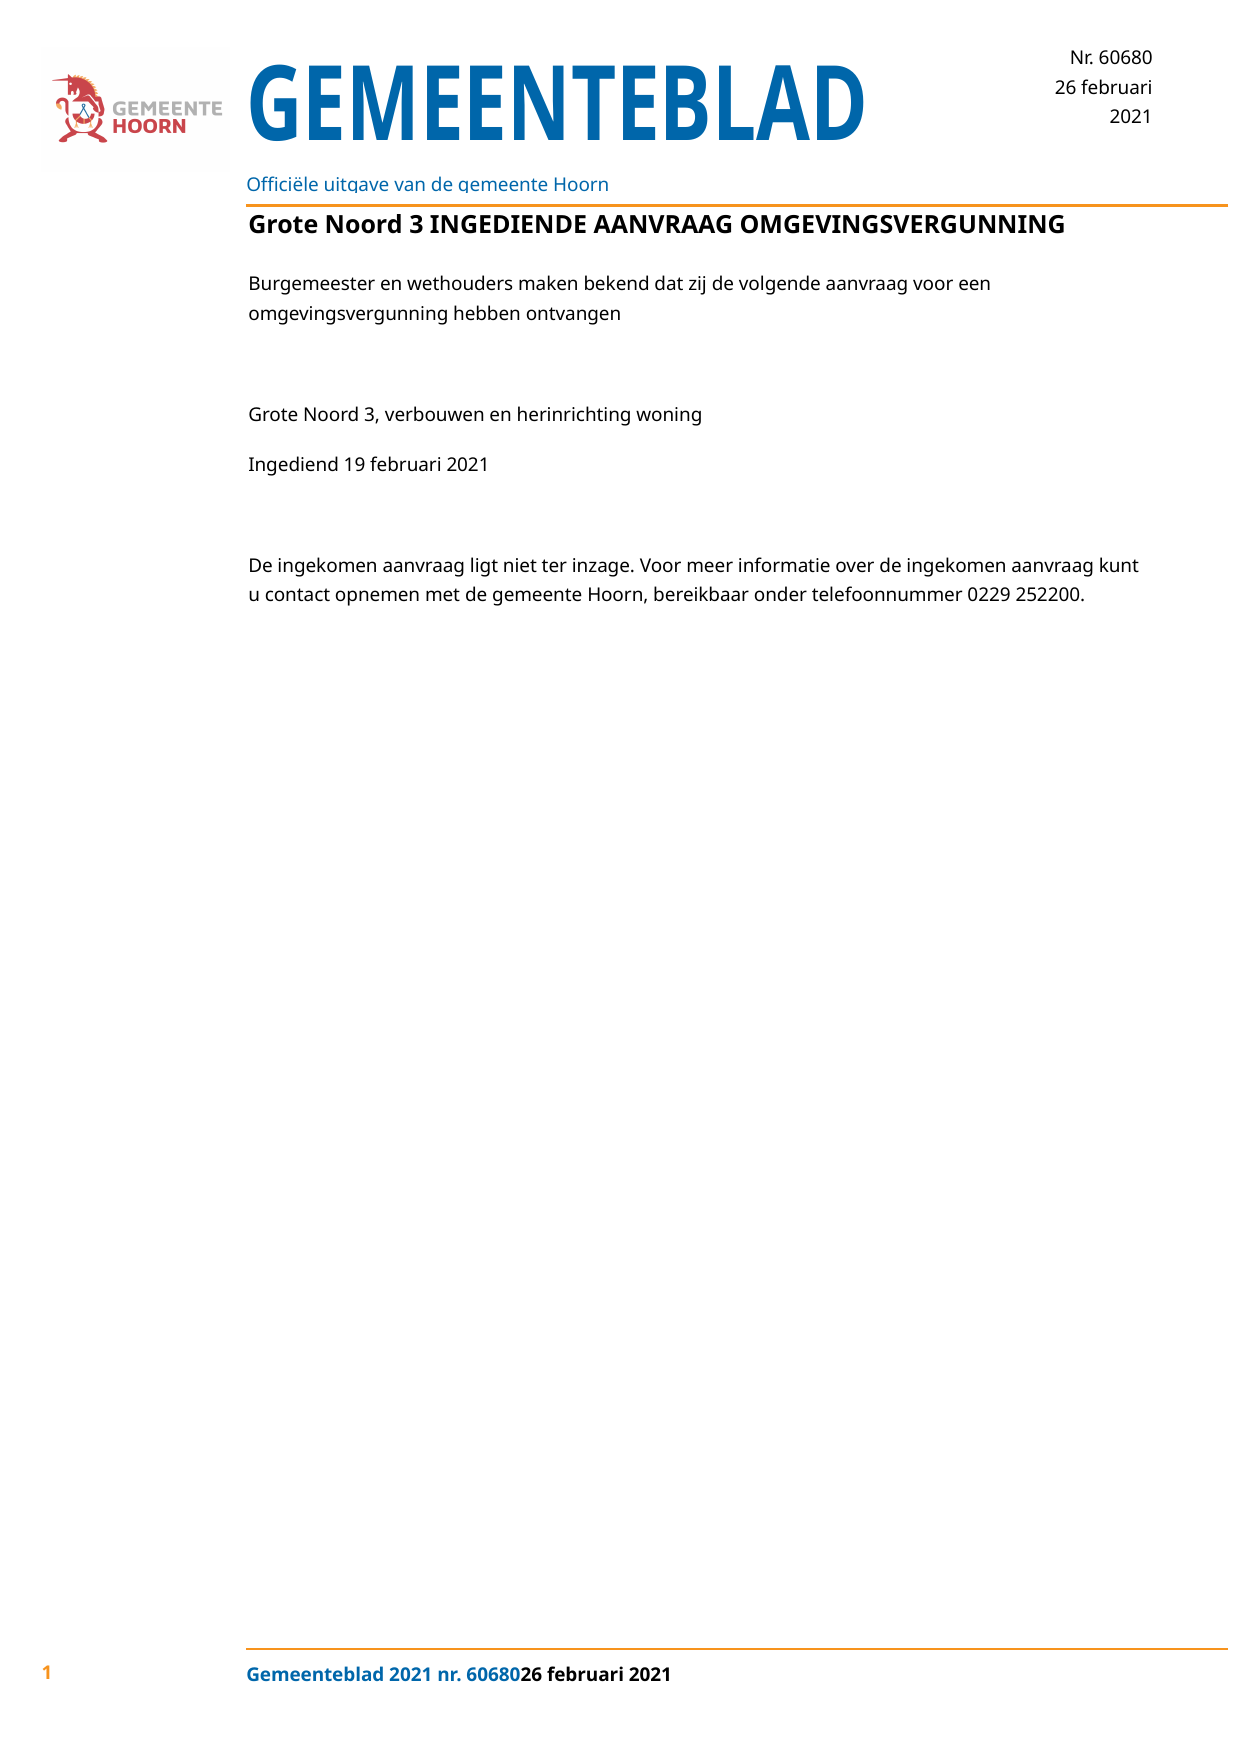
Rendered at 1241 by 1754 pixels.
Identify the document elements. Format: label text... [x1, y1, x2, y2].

text Ingediend 19 februari 2021 [248, 451, 1152, 477]
text Grote Noord 3 INGEDIENDE AANVRAAG OMGEVINGSVERGUNNING [248, 207, 1152, 241]
text De ingekomen aanvraag ligt niet ter inzage. Voor meer informatie over de ingekomen aanvraag kunt u contact opnemen met de gemeente Hoorn, bereikbaar onder telefoonnummer 0229 252200. [248, 552, 1152, 607]
text Grote Noord 3, verbouwen en herinrichting woning [248, 401, 1152, 426]
text Burgemeester en wethouders maken bekend dat zij de volgende aanvraag voor een omgevingsvergunning hebben ontvangen [248, 270, 1152, 326]
picture [41, 47, 231, 172]
